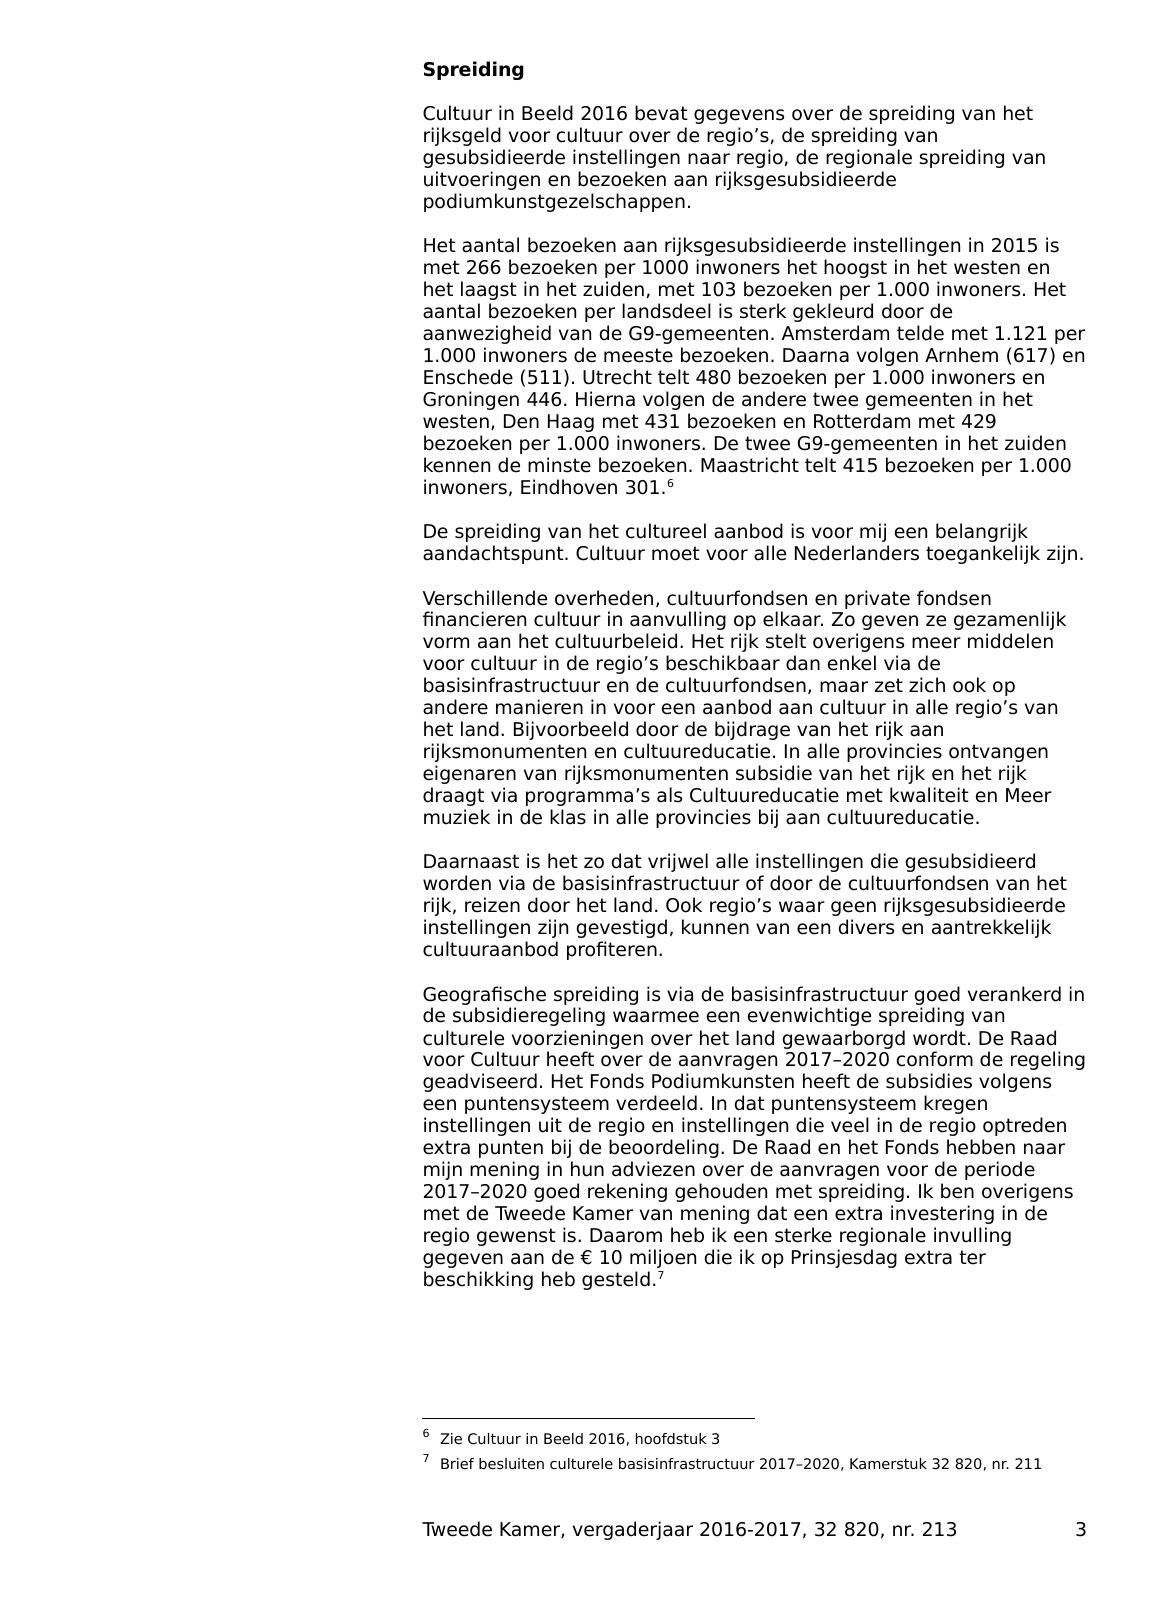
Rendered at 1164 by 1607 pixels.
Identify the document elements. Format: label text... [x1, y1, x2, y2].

text De spreiding van het cultureel aanbod is voor mij een belangrijk aandachtspunt. Cultuur moet voor alle Nederlanders toegankelijk zijn. [422, 521, 1087, 565]
text Daarnaast is het zo dat vrijwel alle instellingen die gesubsidieerd worden via de basisinfrastructuur of door de cultuurfondsen van het rijk, reizen door het land. Ook regio’s waar geen rijksgesubsidieerde instellingen zijn gevestigd, kunnen van een divers en aantrekkelijk cultuuraanbod profiteren. [422, 851, 1087, 961]
text Zie Cultuur in Beeld 2016, hoofdstuk 3 [422, 1427, 1087, 1449]
text Brief besluiten culturele basisinfrastructuur 2017–2020, Kamerstuk 32 820, nr. 211 [422, 1452, 1087, 1474]
text Cultuur in Beeld 2016 bevat gegevens over de spreiding van het rijksgeld voor cultuur over de regio’s, de spreiding van gesubsidieerde instellingen naar regio, de regionale spreiding van uitvoeringen en bezoeken aan rijksgesubsidieerde podiumkunstgezelschappen. [422, 103, 1087, 213]
text Geografische spreiding is via de basisinfrastructuur goed verankerd in de subsidieregeling waarmee een evenwichtige spreiding van culturele voorzieningen over het land gewaarborgd wordt. De Raad voor Cultuur heeft over de aanvragen 2017–2020 conform de regeling geadviseerd. Het Fonds Podiumkunsten heeft de subsidies volgens een puntensysteem verdeeld. In dat puntensysteem kregen instellingen uit de regio en instellingen die veel in de regio optreden extra punten bij de beoordeling. De Raad en het Fonds hebben naar mijn mening in hun adviezen over de aanvragen voor de periode 2017–2020 goed rekening gehouden met spreiding. Ik ben overigens met de Tweede Kamer van mening dat een extra investering in de regio gewenst is. Daarom heb ik een sterke regionale invulling gegeven aan de € 10 miljoen die ik op Prinsjesdag extra ter beschikking heb gesteld. [422, 983, 1087, 1291]
text Verschillende overheden, cultuurfondsen en private fondsen financieren cultuur in aanvulling op elkaar. Zo geven ze gezamenlijk vorm aan het cultuurbeleid. Het rijk stelt overigens meer middelen voor cultuur in de regio’s beschikbaar dan enkel via de basisinfrastructuur en de cultuurfondsen, maar zet zich ook op andere manieren in voor een aanbod aan cultuur in alle regio’s van het land. Bijvoorbeeld door de bijdrage van het rijk aan rijksmonumenten en cultuureducatie. In alle provincies ontvangen eigenaren van rijksmonumenten subsidie van het rijk en het rijk draagt via programma’s als Cultuureducatie met kwaliteit en Meer muziek in de klas in alle provincies bij aan cultuureducatie. [422, 587, 1087, 829]
subtitle Spreiding [422, 59, 1087, 81]
text Het aantal bezoeken aan rijksgesubsidieerde instellingen in 2015 is met 266 bezoeken per 1000 inwoners het hoogst in het westen en het laagst in het zuiden, met 103 bezoeken per 1.000 inwoners. Het aantal bezoeken per landsdeel is sterk gekleurd door de aanwezigheid van de G9-gemeenten. Amsterdam telde met 1.121 per 1.000 inwoners de meeste bezoeken. Daarna volgen Arnhem (617) en Enschede (511). Utrecht telt 480 bezoeken per 1.000 inwoners en Groningen 446. Hierna volgen de andere twee gemeenten in het westen, Den Haag met 431 bezoeken en Rotterdam met 429 bezoeken per 1.000 inwoners. De twee G9-gemeenten in het zuiden kennen de minste bezoeken. Maastricht telt 415 bezoeken per 1.000 inwoners, Eindhoven 301. [422, 235, 1087, 499]
